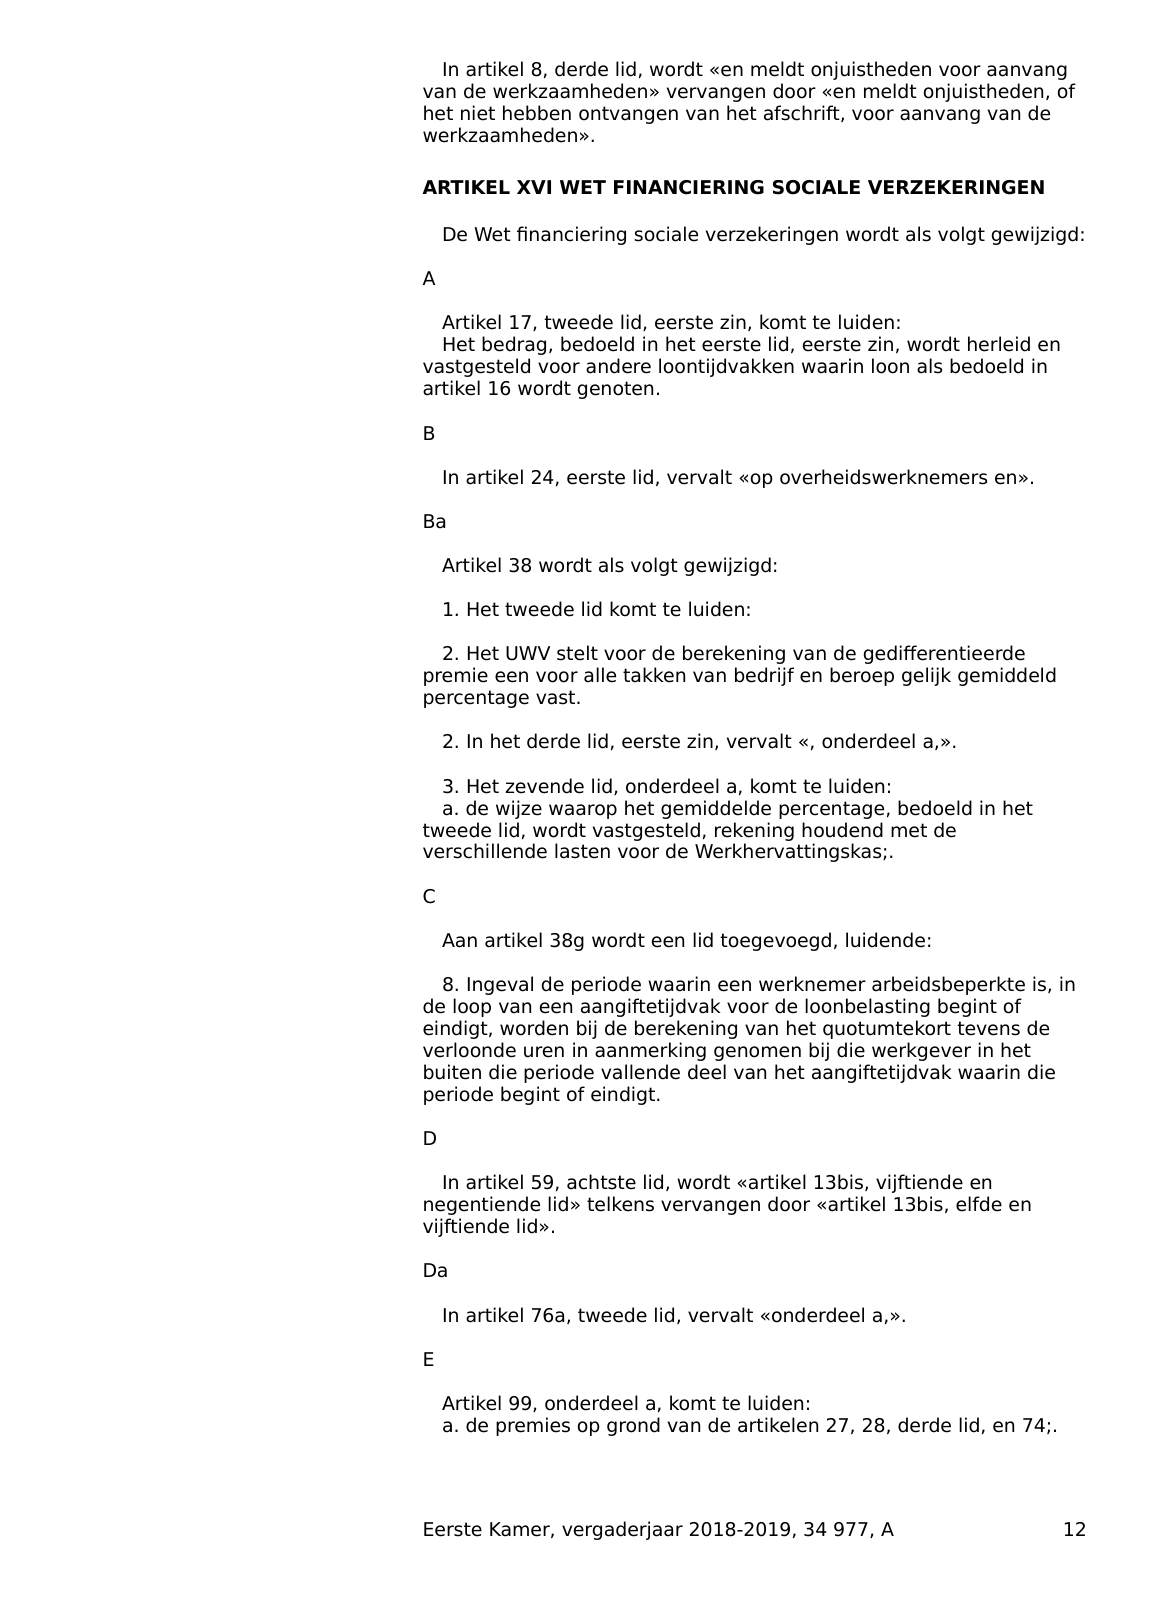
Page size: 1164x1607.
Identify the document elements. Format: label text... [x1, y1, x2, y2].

text 3. Het zevende lid, onderdeel a, komt te luiden: [422, 776, 1087, 797]
text 8. Ingeval de periode waarin een werknemer arbeidsbeperkte is, in de loop van een aangiftetijdvak voor de loonbelasting begint of eindigt, worden bij de berekening van het quotumtekort tevens de verloonde uren in aanmerking genomen bij die werkgever in het buiten die periode vallende deel van het aangiftetijdvak waarin die periode begint of eindigt. [422, 974, 1087, 1106]
text Ba [422, 511, 1087, 533]
text E [422, 1349, 1087, 1371]
text B [422, 422, 1087, 444]
text 2. Het UWV stelt voor de berekening van de gedifferentieerde premie een voor alle takken van bedrijf en beroep gelijk gemiddeld percentage vast. [422, 643, 1087, 709]
text Da [422, 1260, 1087, 1282]
text A [422, 268, 1087, 290]
text a. de premies op grond van de artikelen 27, 28, derde lid, en 74;. [422, 1415, 1087, 1437]
text In artikel 24, eerste lid, vervalt «op overheidswerknemers en». [422, 467, 1087, 488]
text In artikel 8, derde lid, wordt «en meldt onjuistheden voor aanvang van de werkzaamheden» vervangen door «en meldt onjuistheden, of het niet hebben ontvangen van het afschrift, voor aanvang van de werkzaamheden». [422, 59, 1087, 147]
text In artikel 76a, tweede lid, vervalt «onderdeel a,». [422, 1304, 1087, 1326]
text 2. In het derde lid, eerste zin, vervalt «, onderdeel a,». [422, 731, 1087, 753]
text Artikel 17, tweede lid, eerste zin, komt te luiden: [422, 312, 1087, 334]
text C [422, 886, 1087, 908]
subtitle ARTIKEL XVI WET FINANCIERING SOCIALE VERZEKERINGEN [422, 177, 1087, 199]
text In artikel 59, achtste lid, wordt «artikel 13bis, vijftiende en negentiende lid» telkens vervangen door «artikel 13bis, elfde en vijftiende lid». [422, 1172, 1087, 1238]
text Het bedrag, bedoeld in het eerste lid, eerste zin, wordt herleid en vastgesteld voor andere loontijdvakken waarin loon als bedoeld in artikel 16 wordt genoten. [422, 334, 1087, 400]
text Artikel 99, onderdeel a, komt te luiden: [422, 1393, 1087, 1415]
text De Wet financiering sociale verzekeringen wordt als volgt gewijzigd: [422, 224, 1087, 246]
text Aan artikel 38g wordt een lid toegevoegd, luidende: [422, 930, 1087, 952]
text a. de wijze waarop het gemiddelde percentage, bedoeld in het tweede lid, wordt vastgesteld, rekening houdend met de verschillende lasten voor de Werkhervattingskas;. [422, 797, 1087, 863]
text 1. Het tweede lid komt te luiden: [422, 599, 1087, 621]
text Artikel 38 wordt als volgt gewijzigd: [422, 555, 1087, 577]
text D [422, 1128, 1087, 1150]
